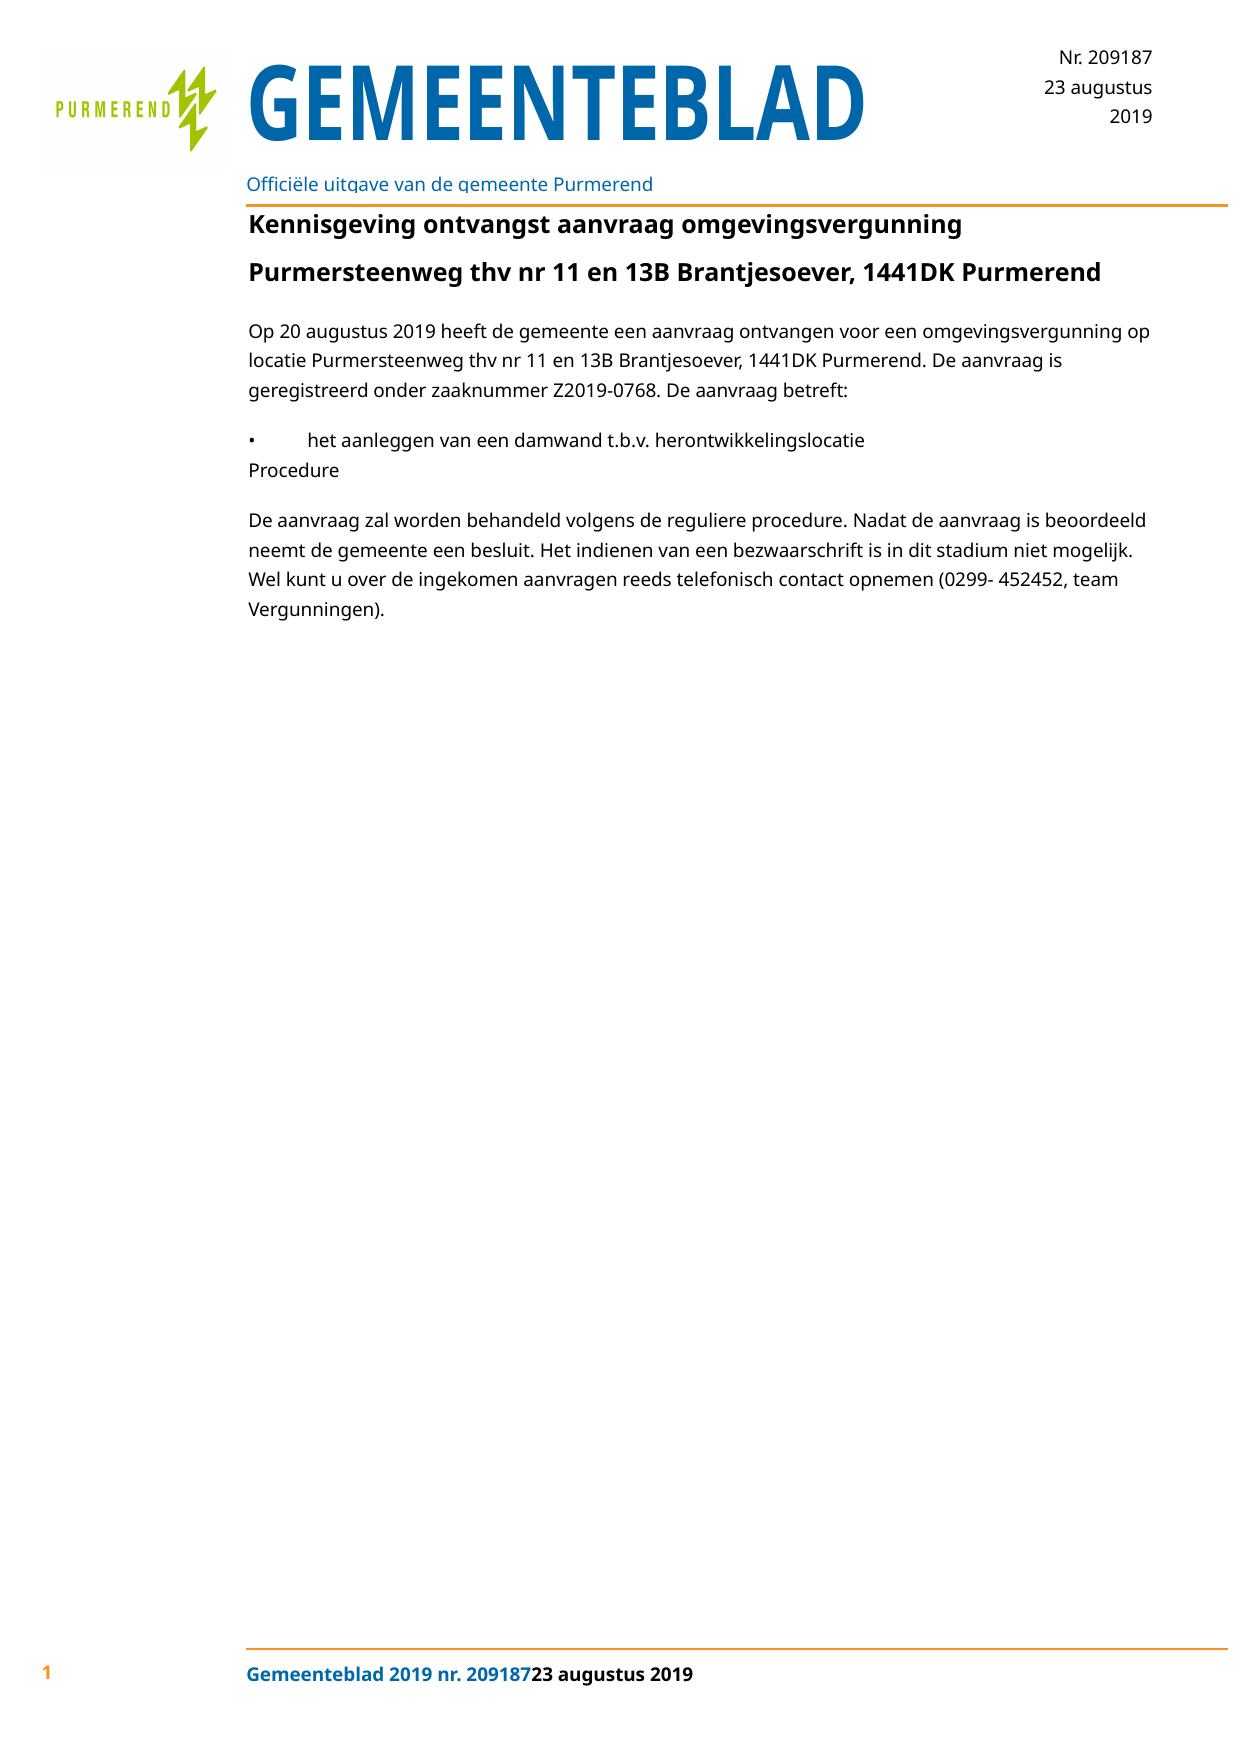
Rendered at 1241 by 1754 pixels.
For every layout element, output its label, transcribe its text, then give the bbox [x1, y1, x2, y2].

text Procedure [248, 457, 1152, 483]
picture [41, 47, 231, 172]
text Kennisgeving ontvangst aanvraag omgevingsvergunning Purmersteenweg thv nr 11 en 13B Brantjesoever, 1441DK Purmerend [248, 207, 1152, 288]
text Op 20 augustus 2019 heeft de gemeente een aanvraag ontvangen voor een omgevingsvergunning op locatie Purmersteenweg thv nr 11 en 13B Brantjesoever, 1441DK Purmerend. De aanvraag is geregistreerd onder zaaknummer Z2019-0768. De aanvraag betreft: [248, 318, 1152, 403]
list het aanleggen van een damwand t.b.v. herontwikkelingslocatie [248, 427, 1152, 453]
text De aanvraag zal worden behandeld volgens de reguliere procedure. Nadat de aanvraag is beoordeeld neemt de gemeente een besluit. Het indienen van een bezwaarschrift is in dit stadium niet mogelijk. Wel kunt u over de ingekomen aanvragen reeds telefonisch contact opnemen (0299- 452452, team Vergunningen). [248, 507, 1152, 622]
